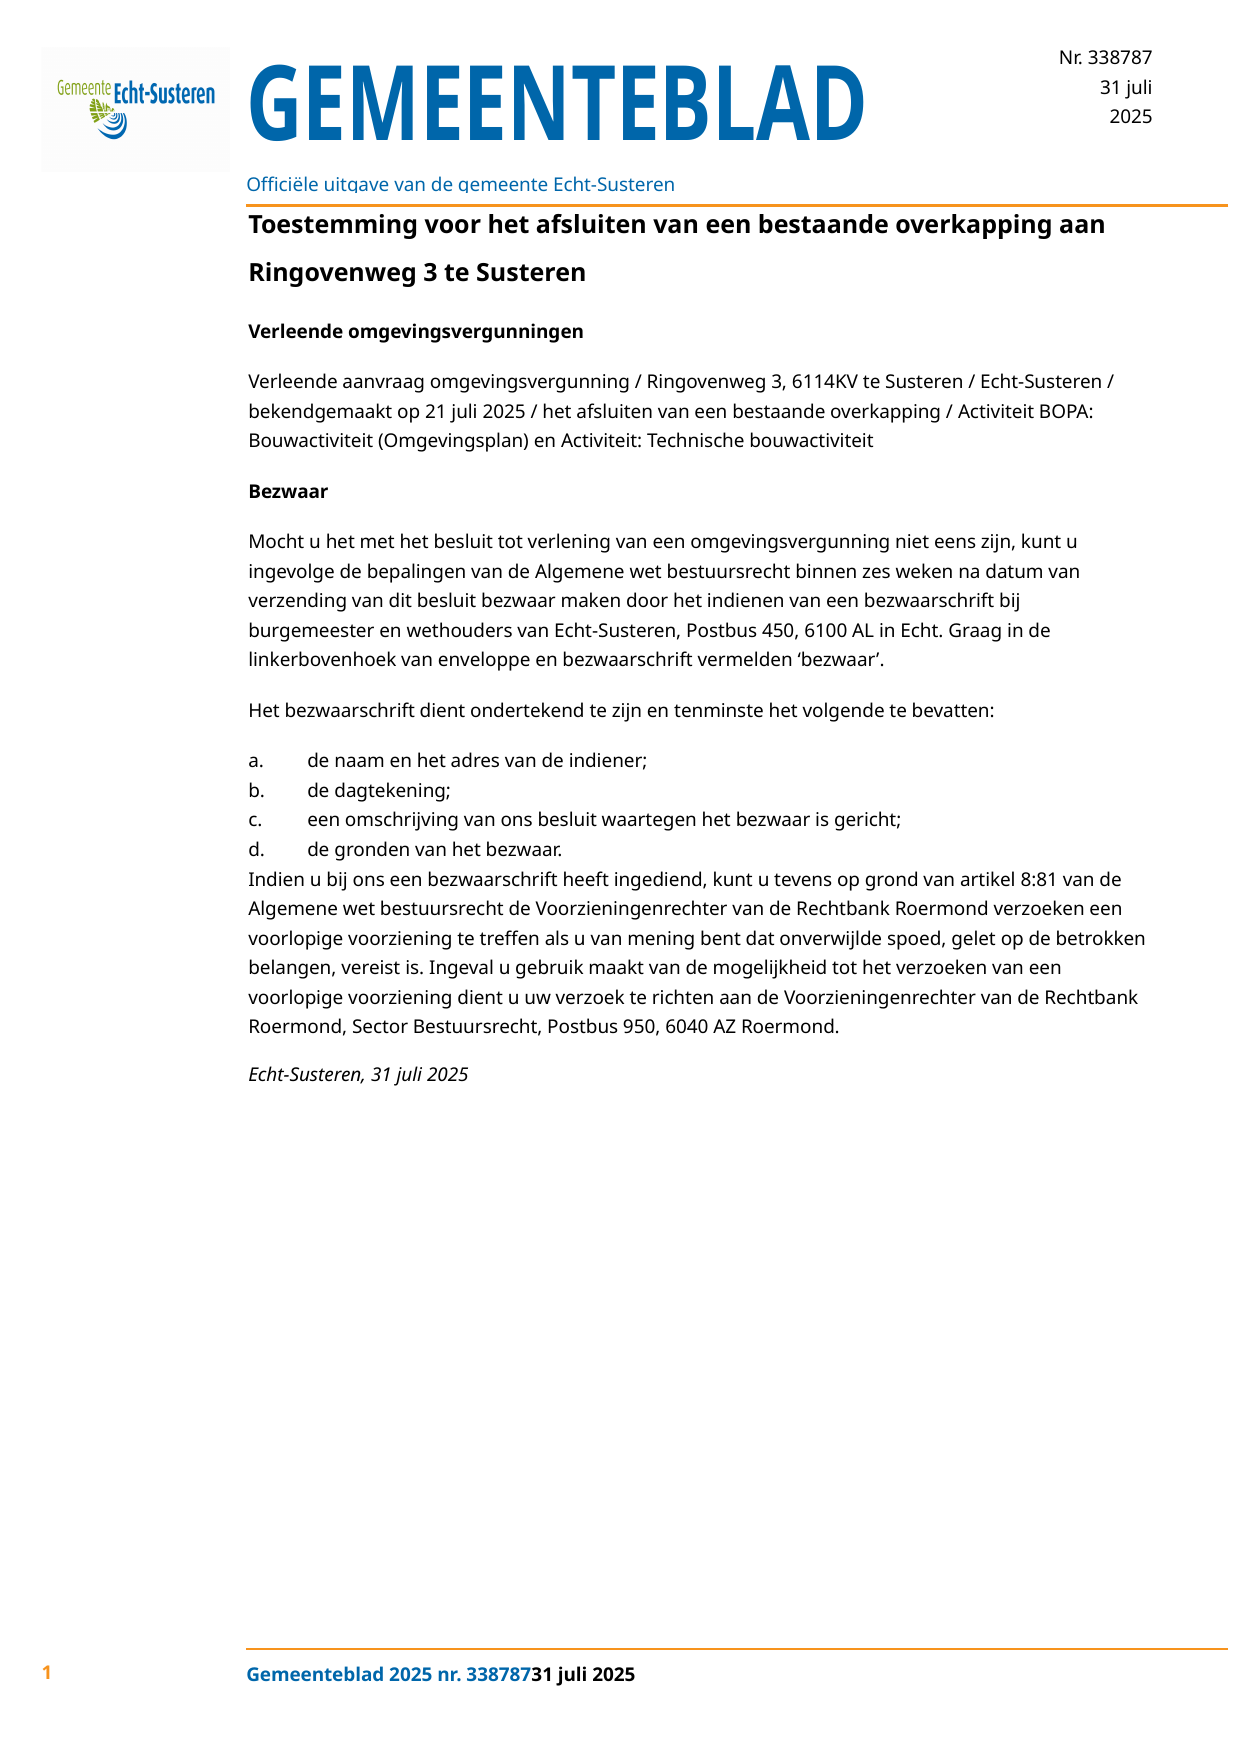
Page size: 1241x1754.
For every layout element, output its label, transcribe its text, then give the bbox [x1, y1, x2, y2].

text Het bezwaarschrift dient ondertekend te zijn en tenminste het volgende te bevatten: [248, 697, 1152, 723]
text Verleende aanvraag omgevingsvergunning / Ringovenweg 3, 6114KV te Susteren / Echt-Susteren / bekendgemaakt op 21 juli 2025 / het afsluiten van een bestaande overkapping / Activiteit BOPA: Bouwactiviteit (Omgevingsplan) en Activiteit: Technische bouwactiviteit [248, 368, 1152, 453]
list de dagtekening; [248, 777, 1152, 803]
text Verleende omgevingsvergunningen [248, 318, 1152, 344]
list de naam en het adres van de indiener; [248, 747, 1152, 773]
text Bezwaar [248, 478, 1152, 504]
picture [41, 47, 231, 172]
text Toestemming voor het afsluiten van een bestaande overkapping aan Ringovenweg 3 te Susteren [248, 207, 1152, 288]
list de gronden van het bezwaar. [248, 836, 1152, 862]
list een omschrijving van ons besluit waartegen het bezwaar is gericht; [248, 807, 1152, 832]
text Indien u bij ons een bezwaarschrift heeft ingediend, kunt u tevens op grond van artikel 8:81 van de Algemene wet bestuursrecht de Voorzieningenrechter van de Rechtbank Roermond verzoeken een voorlopige voorziening te treffen als u van mening bent dat onverwijlde spoed, gelet op de betrokken belangen, vereist is. Ingeval u gebruik maakt van de mogelijkheid tot het verzoeken van een voorlopige voorziening dient u uw verzoek te richten aan de Voorzieningenrechter van de Rechtbank Roermond, Sector Bestuursrecht, Postbus 950, 6040 AZ Roermond. [248, 866, 1152, 1039]
text Mocht u het met het besluit tot verlening van een omgevingsvergunning niet eens zijn, kunt u ingevolge de bepalingen van de Algemene wet bestuursrecht binnen zes weken na datum van verzending van dit besluit bezwaar maken door het indienen van een bezwaarschrift bij burgemeester en wethouders van Echt-Susteren, Postbus 450, 6100 AL in Echt. Graag in de linkerbovenhoek van enveloppe en bezwaarschrift vermelden ‘bezwaar’. [248, 528, 1152, 672]
text Echt-Susteren, 31 juli 2025 [248, 1062, 1152, 1087]
